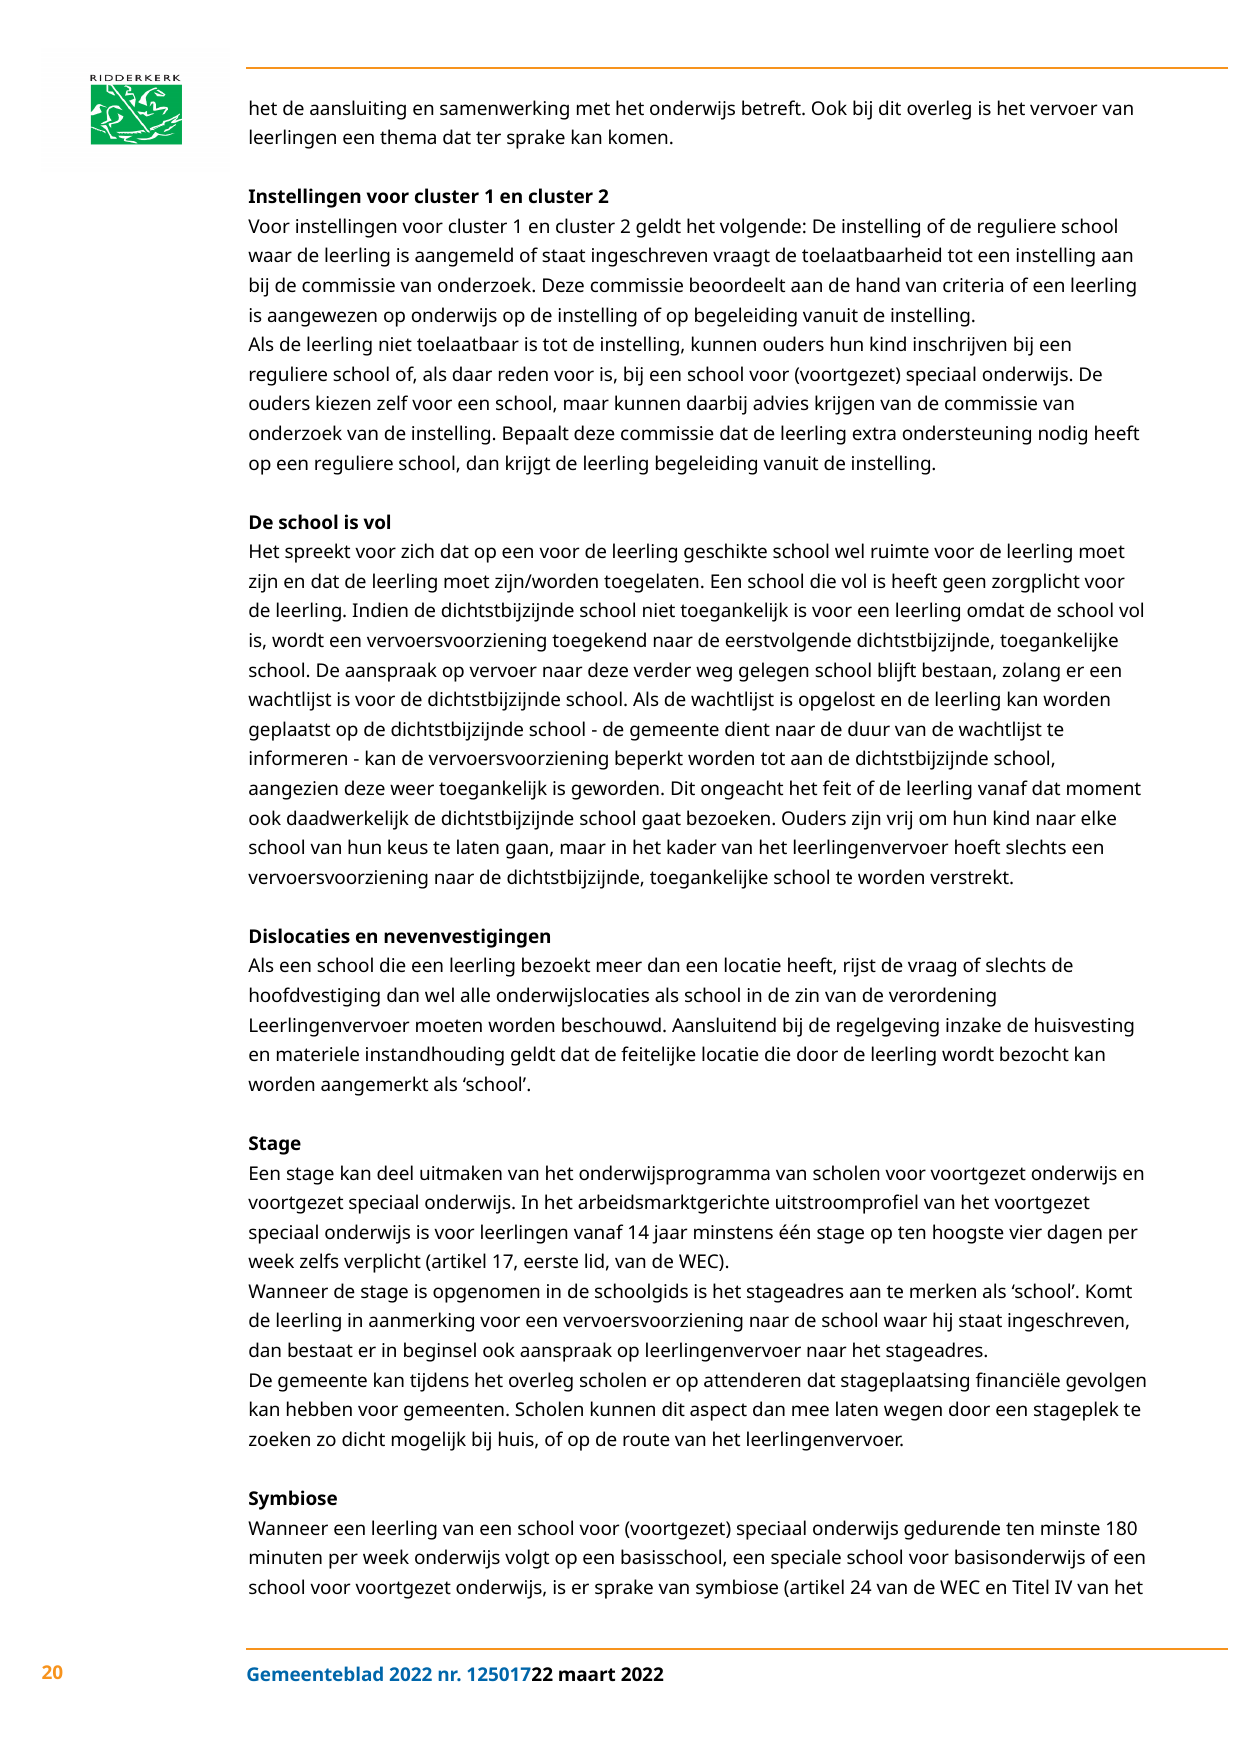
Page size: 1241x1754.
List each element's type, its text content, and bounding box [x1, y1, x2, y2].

text Voor instellingen voor cluster 1 en cluster 2 geldt het volgende: De instelling of de reguliere school waar de leerling is aangemeld of staat ingeschreven vraagt de toelaatbaarheid tot een instelling aan bij de commissie van onderzoek. Deze commissie beoordeelt aan de hand van criteria of een leerling is aangewezen op onderwijs op de instelling of op begeleiding vanuit de instelling. [248, 213, 1152, 328]
text Dislocaties en nevenvestigingen [248, 923, 1152, 949]
text De gemeente kan tijdens het overleg scholen er op attenderen dat stageplaatsing financiële gevolgen kan hebben voor gemeenten. Scholen kunnen dit aspect dan mee laten wegen door een stageplek te zoeken zo dicht mogelijk bij huis, of op de route van het leerlingenvervoer. [248, 1367, 1152, 1452]
text Wanneer een leerling van een school voor (voortgezet) speciaal onderwijs gedurende ten minste 180 minuten per week onderwijs volgt op een basisschool, een speciale school voor basisonderwijs of een school voor voortgezet onderwijs, is er sprake van symbiose (artikel 24 van de WEC en Titel IV van het [248, 1515, 1152, 1600]
text Het spreekt voor zich dat op een voor de leerling geschikte school wel ruimte voor de leerling moet zijn en dat de leerling moet zijn/worden toegelaten. Een school die vol is heeft geen zorgplicht voor de leerling. Indien de dichtstbijzijnde school niet toegankelijk is voor een leerling omdat de school vol is, wordt een vervoersvoorziening toegekend naar de eerstvolgende dichtstbijzijnde, toegankelijke school. De aanspraak op vervoer naar deze verder weg gelegen school blijft bestaan, zolang er een wachtlijst is voor de dichtstbijzijnde school. Als de wachtlijst is opgelost en de leerling kan worden geplaatst op de dichtstbijzijnde school - de gemeente dient naar de duur van de wachtlijst te informeren - kan de vervoersvoorziening beperkt worden tot aan de dichtstbijzijnde school, aangezien deze weer toegankelijk is geworden. Dit ongeacht het feit of de leerling vanaf dat moment ook daadwerkelijk de dichtstbijzijnde school gaat bezoeken. Ouders zijn vrij om hun kind naar elke school van hun keus te laten gaan, maar in het kader van het leerlingenvervoer hoeft slechts een vervoersvoorziening naar de dichtstbijzijnde, toegankelijke school te worden verstrekt. [248, 538, 1152, 890]
text het de aansluiting en samenwerking met het onderwijs betreft. Ook bij dit overleg is het vervoer van leerlingen een thema dat ter sprake kan komen. [248, 95, 1152, 150]
text Instellingen voor cluster 1 en cluster 2 [248, 183, 1152, 209]
text Wanneer de stage is opgenomen in de schoolgids is het stageadres aan te merken als ‘school’. Komt de leerling in aanmerking voor een vervoersvoorziening naar de school waar hij staat ingeschreven, dan bestaat er in beginsel ook aanspraak op leerlingenvervoer naar het stageadres. [248, 1278, 1152, 1363]
text Symbiose [248, 1485, 1152, 1511]
text Als een school die een leerling bezoekt meer dan een locatie heeft, rijst de vraag of slechts de hoofdvestiging dan wel alle onderwijslocaties als school in de zin van de verordening Leerlingenvervoer moeten worden beschouwd. Aansluitend bij de regelgeving inzake de huisvesting en materiele instandhouding geldt dat de feitelijke locatie die door de leerling wordt bezocht kan worden aangemerkt als ‘school’. [248, 953, 1152, 1097]
picture [41, 47, 231, 172]
text Een stage kan deel uitmaken van het onderwijsprogramma van scholen voor voortgezet onderwijs en voortgezet speciaal onderwijs. In het arbeidsmarktgerichte uitstroomprofiel van het voortgezet speciaal onderwijs is voor leerlingen vanaf 14 jaar minstens één stage op ten hoogste vier dagen per week zelfs verplicht (artikel 17, eerste lid, van de WEC). [248, 1160, 1152, 1274]
text Als de leerling niet toelaatbaar is tot de instelling, kunnen ouders hun kind inschrijven bij een reguliere school of, als daar reden voor is, bij een school voor (voortgezet) speciaal onderwijs. De ouders kiezen zelf voor een school, maar kunnen daarbij advies krijgen van de commissie van onderzoek van de instelling. Bepaalt deze commissie dat de leerling extra ondersteuning nodig heeft op een reguliere school, dan krijgt de leerling begeleiding vanuit de instelling. [248, 331, 1152, 476]
text Stage [248, 1130, 1152, 1156]
text De school is vol [248, 509, 1152, 535]
